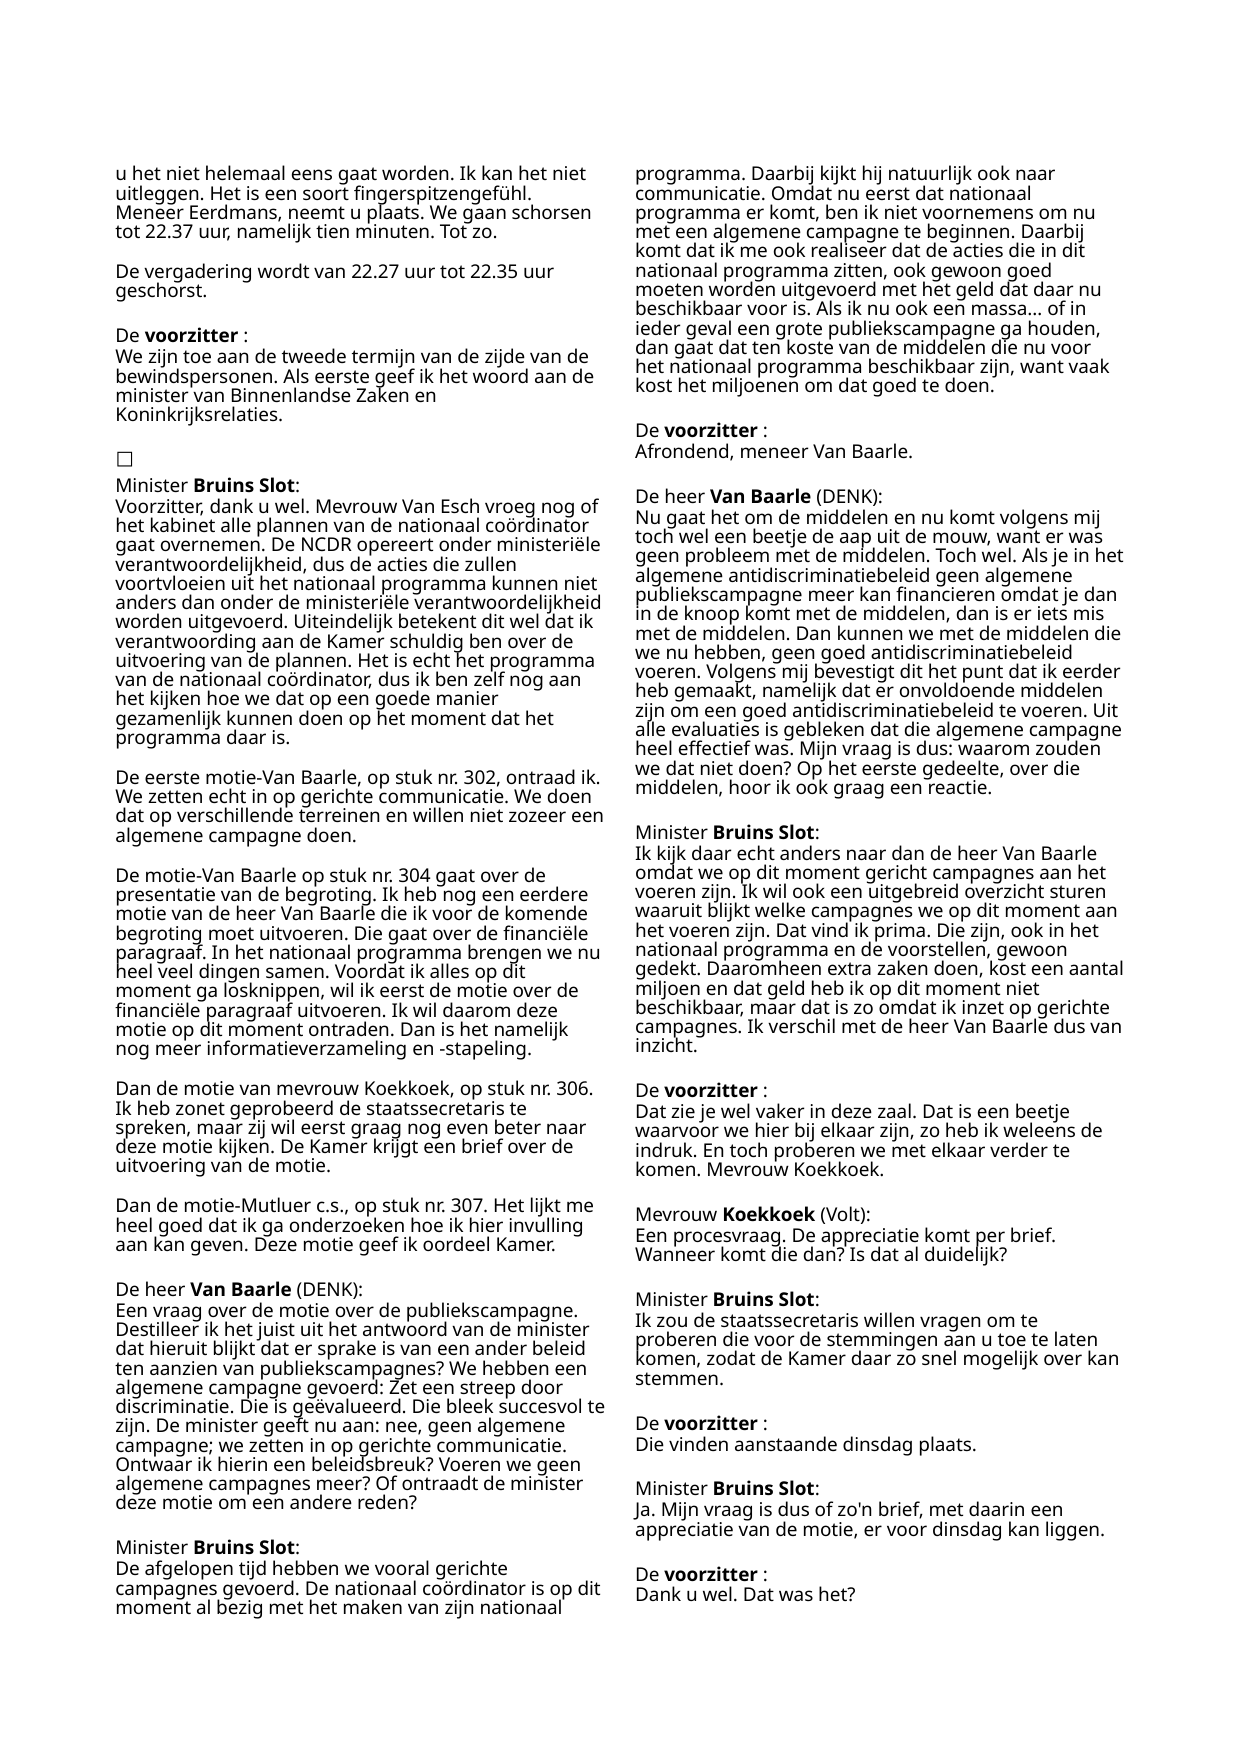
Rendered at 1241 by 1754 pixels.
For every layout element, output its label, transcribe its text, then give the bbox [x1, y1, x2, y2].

text Afrondend, meneer Van Baarle. [635, 443, 1125, 462]
text Minister Bruins Slot: [635, 819, 1125, 844]
text Dan de motie van mevrouw Koekkoek, op stuk nr. 306. Ik heb zonet geprobeerd de staatssecretaris te spreken, maar zij wil eerst graag nog even beter naar deze motie kijken. De Kamer krijgt een brief over de uitvoering van de motie. [115, 1080, 605, 1177]
text Minister Bruins Slot: [115, 472, 605, 498]
text We zijn toe aan de tweede termijn van de zijde van de bewindspersonen. Als eerste geef ik het woord aan de minister van Binnenlandse Zaken en Koninkrijksrelaties. [115, 348, 605, 425]
text Een procesvraag. De appreciatie komt per brief. Wanneer komt die dan? Is dat al duidelijk? [635, 1227, 1125, 1265]
text De heer Van Baarle (DENK): [115, 1276, 605, 1302]
text Die vinden aanstaande dinsdag plaats. [635, 1436, 1125, 1455]
text Mevrouw Koekkoek (Volt): [635, 1201, 1125, 1227]
text De voorzitter : [635, 1410, 1125, 1436]
text ⬜ [115, 446, 605, 472]
text Ik zou de staatssecretaris willen vragen om te proberen die voor de stemmingen aan u toe te laten komen, zodat de Kamer daar zo snel mogelijk over kan stemmen. [635, 1312, 1125, 1389]
text De heer Van Baarle (DENK): [635, 483, 1125, 509]
text Minister Bruins Slot: [635, 1286, 1125, 1312]
text Dank u wel. Dat was het? [635, 1586, 1125, 1606]
text Ik kijk daar echt anders naar dan de heer Van Baarle omdat we op dit moment gericht campagnes aan het voeren zijn. Ik wil ook een uitgebreid overzicht sturen waaruit blijkt welke campagnes we op dit moment aan het voeren zijn. Dat vind ik prima. Die zijn, ook in het nationaal programma en de voorstellen, gewoon gedekt. Daaromheen extra zaken doen, kost een aantal miljoen en dat geld heb ik op dit moment niet beschikbaar, maar dat is zo omdat ik inzet op gerichte campagnes. Ik verschil met de heer Van Baarle dus van inzicht. [635, 844, 1125, 1057]
text De voorzitter : [115, 323, 605, 348]
text De afgelopen tijd hebben we vooral gerichte campagnes gevoerd. De nationaal coördinator is op dit moment al bezig met het maken van zijn nationaal [115, 1560, 605, 1618]
text Een vraag over de motie over de publiekscampagne. Destilleer ik het juist uit het antwoord van de minister dat hieruit blijkt dat er sprake is van een ander beleid ten aanzien van publiekscampagnes? We hebben een algemene campagne gevoerd: Zet een streep door discriminatie. Die is geëvalueerd. Die bleek succesvol te zijn. De minister geeft nu aan: nee, geen algemene campagne; we zetten in op gerichte communicatie. Ontwaar ik hierin een beleidsbreuk? Voeren we geen algemene campagnes meer? Of ontraadt de minister deze motie om een andere reden? [115, 1302, 605, 1514]
text Dan de motie-Mutluer c.s., op stuk nr. 307. Het lijkt me heel goed dat ik ga onderzoeken hoe ik hier invulling aan kan geven. Deze motie geef ik oordeel Kamer. [115, 1197, 605, 1255]
text u het niet helemaal eens gaat worden. Ik kan het niet uitleggen. Het is een soort fingerspitzengefühl. Meneer Eerdmans, neemt u plaats. We gaan schorsen tot 22.37 uur, namelijk tien minuten. Tot zo. [115, 165, 605, 242]
text Ja. Mijn vraag is dus of zo'n brief, met daarin een appreciatie van de motie, er voor dinsdag kan liggen. [635, 1501, 1125, 1540]
text Minister Bruins Slot: [115, 1534, 605, 1560]
text De voorzitter : [635, 417, 1125, 443]
text Dat zie je wel vaker in deze zaal. Dat is een beetje waarvoor we hier bij elkaar zijn, zo heb ik weleens de indruk. En toch proberen we met elkaar verder te komen. Mevrouw Koekkoek. [635, 1103, 1125, 1180]
text De voorzitter : [635, 1561, 1125, 1586]
text De vergadering wordt van 22.27 uur tot 22.35 uur geschorst. [115, 263, 605, 302]
text De eerste motie-Van Baarle, op stuk nr. 302, ontraad ik. We zetten echt in op gerichte communicatie. We doen dat op verschillende terreinen en willen niet zozeer een algemene campagne doen. [115, 769, 605, 846]
text programma. Daarbij kijkt hij natuurlijk ook naar communicatie. Omdat nu eerst dat nationaal programma er komt, ben ik niet voornemens om nu met een algemene campagne te beginnen. Daarbij komt dat ik me ook realiseer dat de acties die in dit nationaal programma zitten, ook gewoon goed moeten worden uitgevoerd met het geld dat daar nu beschikbaar voor is. Als ik nu ook een massa… of in ieder geval een grote publiekscampagne ga houden, dan gaat dat ten koste van de middelen die nu voor het nationaal programma beschikbaar zijn, want vaak kost het miljoenen om dat goed te doen. [635, 165, 1125, 397]
text Voorzitter, dank u wel. Mevrouw Van Esch vroeg nog of het kabinet alle plannen van de nationaal coördinator gaat overnemen. De NCDR opereert onder ministeriële verantwoordelijkheid, dus de acties die zullen voortvloeien uit het nationaal programma kunnen niet anders dan onder de ministeriële verantwoordelijkheid worden uitgevoerd. Uiteindelijk betekent dit wel dat ik verantwoording aan de Kamer schuldig ben over de uitvoering van de plannen. Het is echt het programma van de nationaal coördinator, dus ik ben zelf nog aan het kijken hoe we dat op een goede manier gezamenlijk kunnen doen op het moment dat het programma daar is. [115, 498, 605, 748]
text De motie-Van Baarle op stuk nr. 304 gaat over de presentatie van de begroting. Ik heb nog een eerdere motie van de heer Van Baarle die ik voor de komende begroting moet uitvoeren. Die gaat over de financiële paragraaf. In het nationaal programma brengen we nu heel veel dingen samen. Voordat ik alles op dit moment ga losknippen, wil ik eerst de motie over de financiële paragraaf uitvoeren. Ik wil daarom deze motie op dit moment ontraden. Dan is het namelijk nog meer informatieverzameling en -stapeling. [115, 867, 605, 1059]
text Nu gaat het om de middelen en nu komt volgens mij toch wel een beetje de aap uit de mouw, want er was geen probleem met de middelen. Toch wel. Als je in het algemene antidiscriminatiebeleid geen algemene publiekscampagne meer kan financieren omdat je dan in de knoop komt met de middelen, dan is er iets mis met de middelen. Dan kunnen we met de middelen die we nu hebben, geen goed antidiscriminatiebeleid voeren. Volgens mij bevestigt dit het punt dat ik eerder heb gemaakt, namelijk dat er onvoldoende middelen zijn om een goed antidiscriminatiebeleid te voeren. Uit alle evaluaties is gebleken dat die algemene campagne heel effectief was. Mijn vraag is dus: waarom zouden we dat niet doen? Op het eerste gedeelte, over die middelen, hoor ik ook graag een reactie. [635, 509, 1125, 798]
text De voorzitter : [635, 1077, 1125, 1103]
text Minister Bruins Slot: [635, 1476, 1125, 1501]
